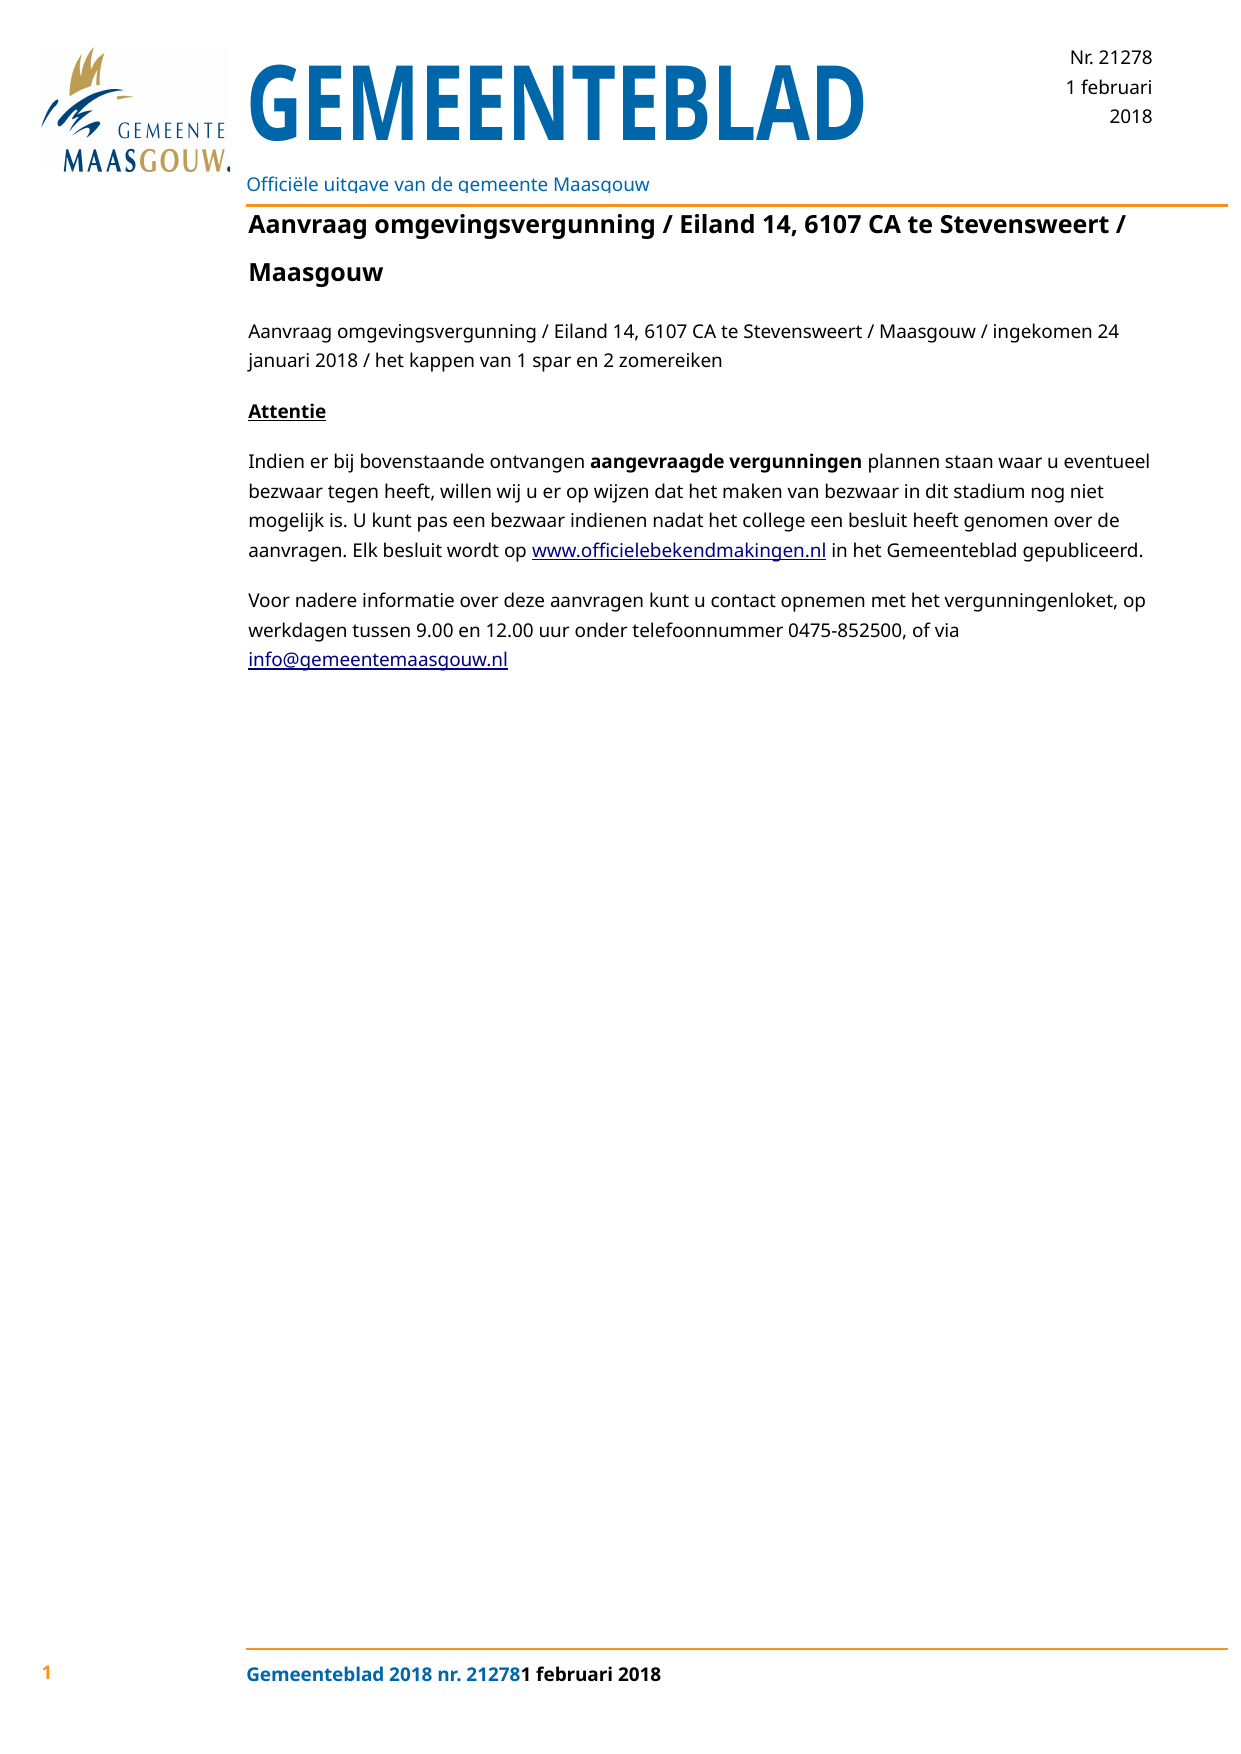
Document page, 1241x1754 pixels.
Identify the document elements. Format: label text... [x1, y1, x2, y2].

text Voor nadere informatie over deze aanvragen kunt u contact opnemen met het vergunningenloket, op werkdagen tussen 9.00 en 12.00 uur onder telefoonnummer 0475-852500, of via info@gemeentemaasgouw.nl [248, 587, 1152, 672]
text Attentie [248, 398, 1152, 424]
text Indien er bij bovenstaande ontvangen aangevraagde vergunningen plannen staan waar u eventueel bezwaar tegen heeft, willen wij u er op wijzen dat het maken van bezwaar in dit stadium nog niet mogelijk is. U kunt pas een bezwaar indienen nadat het college een besluit heeft genomen over de aanvragen. Elk besluit wordt op www.officielebekendmakingen.nl in het Gemeenteblad gepubliceerd. [248, 448, 1152, 563]
text Aanvraag omgevingsvergunning / Eiland 14, 6107 CA te Stevensweert / Maasgouw [248, 207, 1152, 288]
picture [41, 47, 231, 172]
text Aanvraag omgevingsvergunning / Eiland 14, 6107 CA te Stevensweert / Maasgouw / ingekomen 24 januari 2018 / het kappen van 1 spar en 2 zomereiken [248, 318, 1152, 373]
